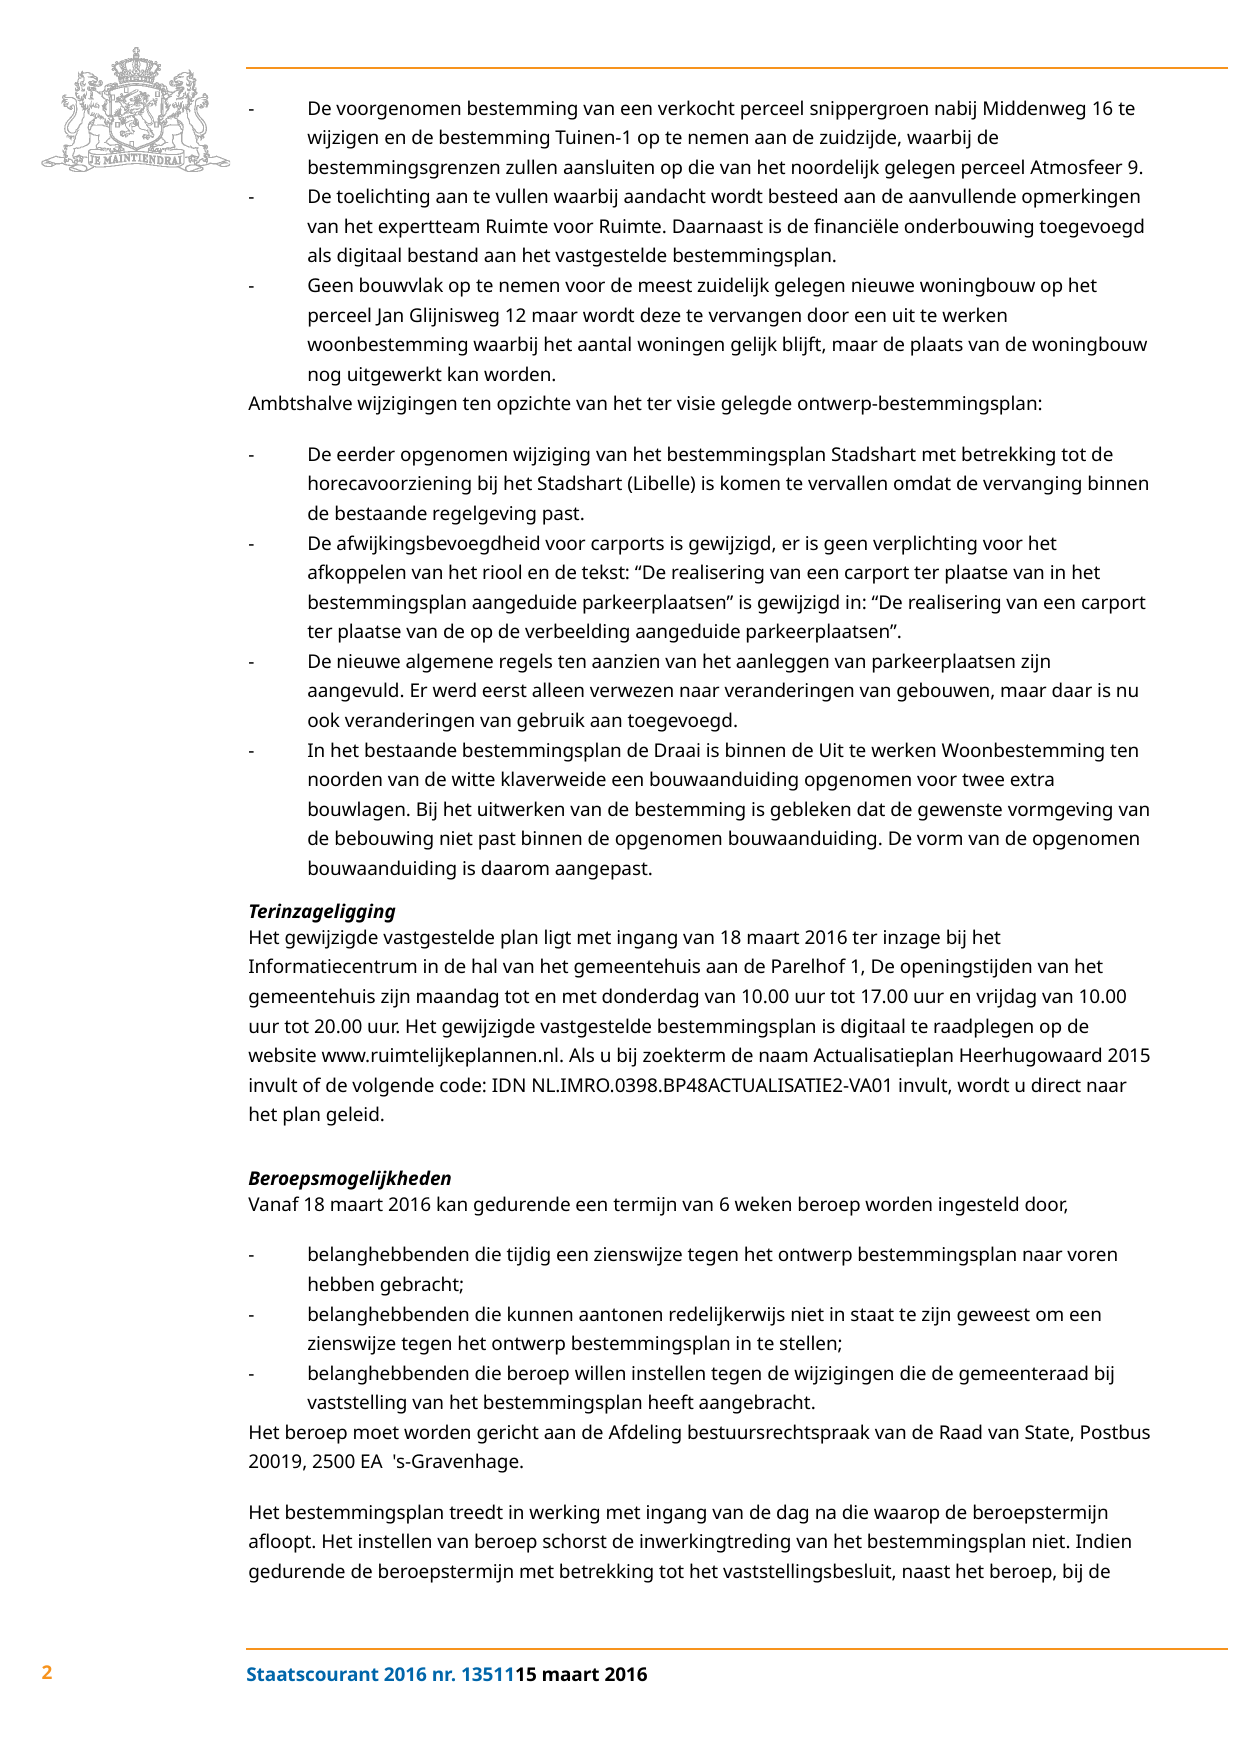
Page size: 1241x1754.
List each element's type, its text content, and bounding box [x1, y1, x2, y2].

list De toelichting aan te vullen waarbij aandacht wordt besteed aan de aanvullende opmerkingen van het expertteam Ruimte voor Ruimte. Daarnaast is de financiële onderbouwing toegevoegd als digitaal bestand aan het vastgestelde bestemmingsplan. [248, 183, 1152, 268]
text Het bestemmingsplan treedt in werking met ingang van de dag na die waarop de beroepstermijn afloopt. Het instellen van beroep schorst de inwerkingtreding van het bestemmingsplan niet. Indien gedurende de beroepstermijn met betrekking tot het vaststellingsbesluit, naast het beroep, bij de [248, 1499, 1152, 1584]
text Beroepsmogelijkheden [248, 1166, 1152, 1191]
list De eerder opgenomen wijziging van het bestemmingsplan Stadshart met betrekking tot de horecavoorziening bij het Stadshart (Libelle) is komen te vervallen omdat de vervanging binnen de bestaande regelgeving past. [248, 441, 1152, 526]
text Vanaf 18 maart 2016 kan gedurende een termijn van 6 weken beroep worden ingesteld door, [248, 1191, 1152, 1217]
text Het gewijzigde vastgestelde plan ligt met ingang van 18 maart 2016 ter inzage bij het Informatiecentrum in de hal van het gemeentehuis aan de Parelhof 1, De openingstijden van het gemeentehuis zijn maandag tot en met donderdag van 10.00 uur tot 17.00 uur en vrijdag van 10.00 uur tot 20.00 uur. Het gewijzigde vastgestelde bestemmingsplan is digitaal te raadplegen op de website www.ruimtelijkeplannen.nl. Als u bij zoekterm de naam Actualisatieplan Heerhugowaard 2015 invult of de volgende code: IDN NL.IMRO.0398.BP48ACTUALISATIE2-VA01 invult, wordt u direct naar het plan geleid. [248, 924, 1152, 1127]
list Geen bouwvlak op te nemen voor de meest zuidelijk gelegen nieuwe woningbouw op het perceel Jan Glijnisweg 12 maar wordt deze te vervangen door een uit te werken woonbestemming waarbij het aantal woningen gelijk blijft, maar de plaats van de woningbouw nog uitgewerkt kan worden. [248, 272, 1152, 387]
list De nieuwe algemene regels ten aanzien van het aanleggen van parkeerplaatsen zijn aangevuld. Er werd eerst alleen verwezen naar veranderingen van gebouwen, maar daar is nu ook veranderingen van gebruik aan toegevoegd. [248, 648, 1152, 733]
text Het beroep moet worden gericht aan de Afdeling bestuursrechtspraak van de Raad van State, Postbus 20019, 2500 EA 's-Gravenhage. [248, 1419, 1152, 1474]
list De afwijkingsbevoegdheid voor carports is gewijzigd, er is geen verplichting voor het afkoppelen van het riool en de tekst: “De realisering van een carport ter plaatse van in het bestemmingsplan aangeduide parkeerplaatsen” is gewijzigd in: “De realisering van een carport ter plaatse van de op de verbeelding aangeduide parkeerplaatsen”. [248, 530, 1152, 644]
picture [41, 47, 231, 172]
text Ambtshalve wijzigingen ten opzichte van het ter visie gelegde ontwerp-bestemmingsplan: [248, 391, 1152, 416]
list De voorgenomen bestemming van een verkocht perceel snippergroen nabij Middenweg 16 te wijzigen en de bestemming Tuinen-1 op te nemen aan de zuidzijde, waarbij de bestemmingsgrenzen zullen aansluiten op die van het noordelijk gelegen perceel Atmosfeer 9. [248, 95, 1152, 180]
list belanghebbenden die tijdig een zienswijze tegen het ontwerp bestemmingsplan naar voren hebben gebracht; [248, 1242, 1152, 1297]
list belanghebbenden die beroep willen instellen tegen de wijzigingen die de gemeenteraad bij vaststelling van het bestemmingsplan heeft aangebracht. [248, 1360, 1152, 1415]
text Terinzageligging [248, 898, 1152, 924]
list In het bestaande bestemmingsplan de Draai is binnen de Uit te werken Woonbestemming ten noorden van de witte klaverweide een bouwaanduiding opgenomen voor twee extra bouwlagen. Bij het uitwerken van de bestemming is gebleken dat de gewenste vormgeving van de bebouwing niet past binnen de opgenomen bouwaanduiding. De vorm van de opgenomen bouwaanduiding is daarom aangepast. [248, 737, 1152, 881]
list belanghebbenden die kunnen aantonen redelijkerwijs niet in staat te zijn geweest om een zienswijze tegen het ontwerp bestemmingsplan in te stellen; [248, 1301, 1152, 1356]
